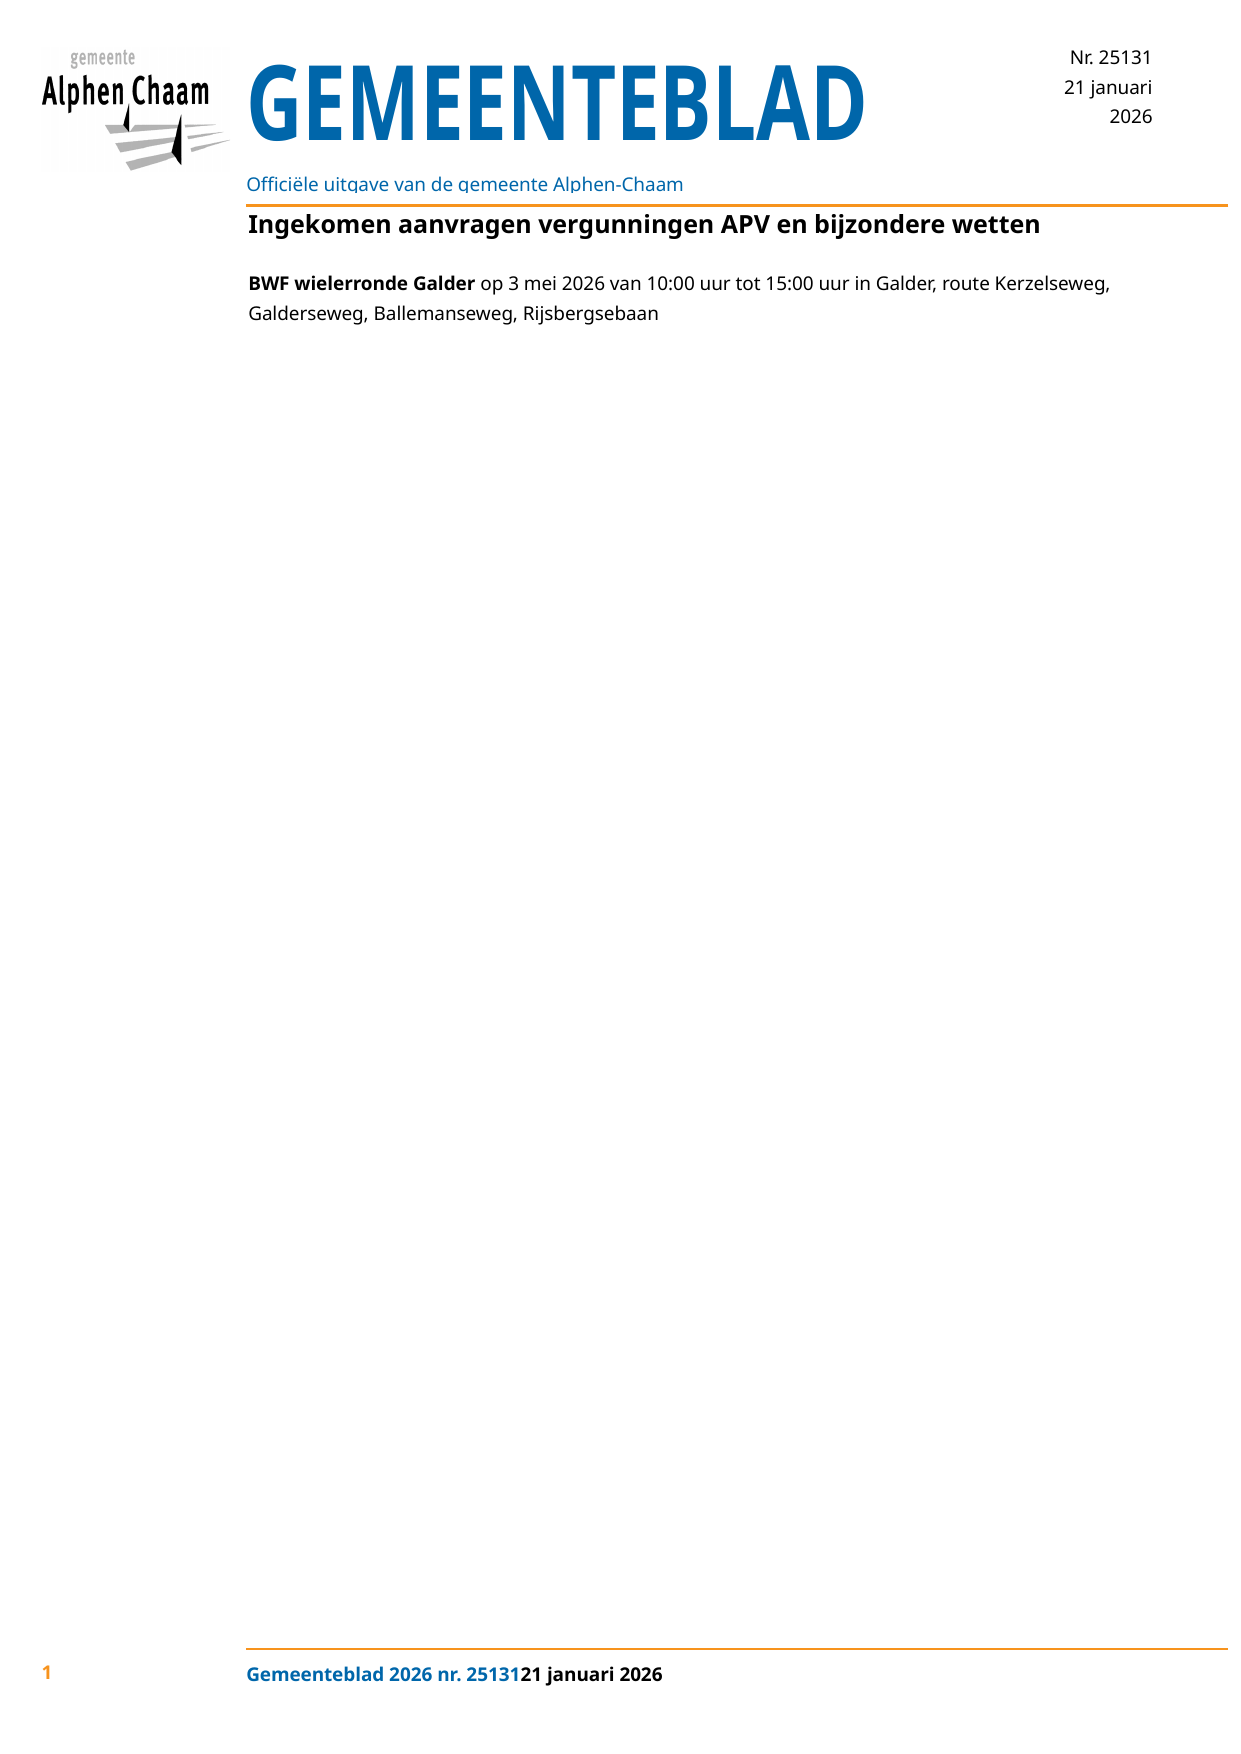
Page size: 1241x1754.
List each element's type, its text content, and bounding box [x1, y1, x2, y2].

text Ingekomen aanvragen vergunningen APV en bijzondere wetten [248, 207, 1152, 241]
picture [41, 47, 231, 172]
text BWF wielerronde Galder op 3 mei 2026 van 10:00 uur tot 15:00 uur in Galder, route Kerzelseweg, Galderseweg, Ballemanseweg, Rijsbergsebaan [248, 270, 1152, 326]
